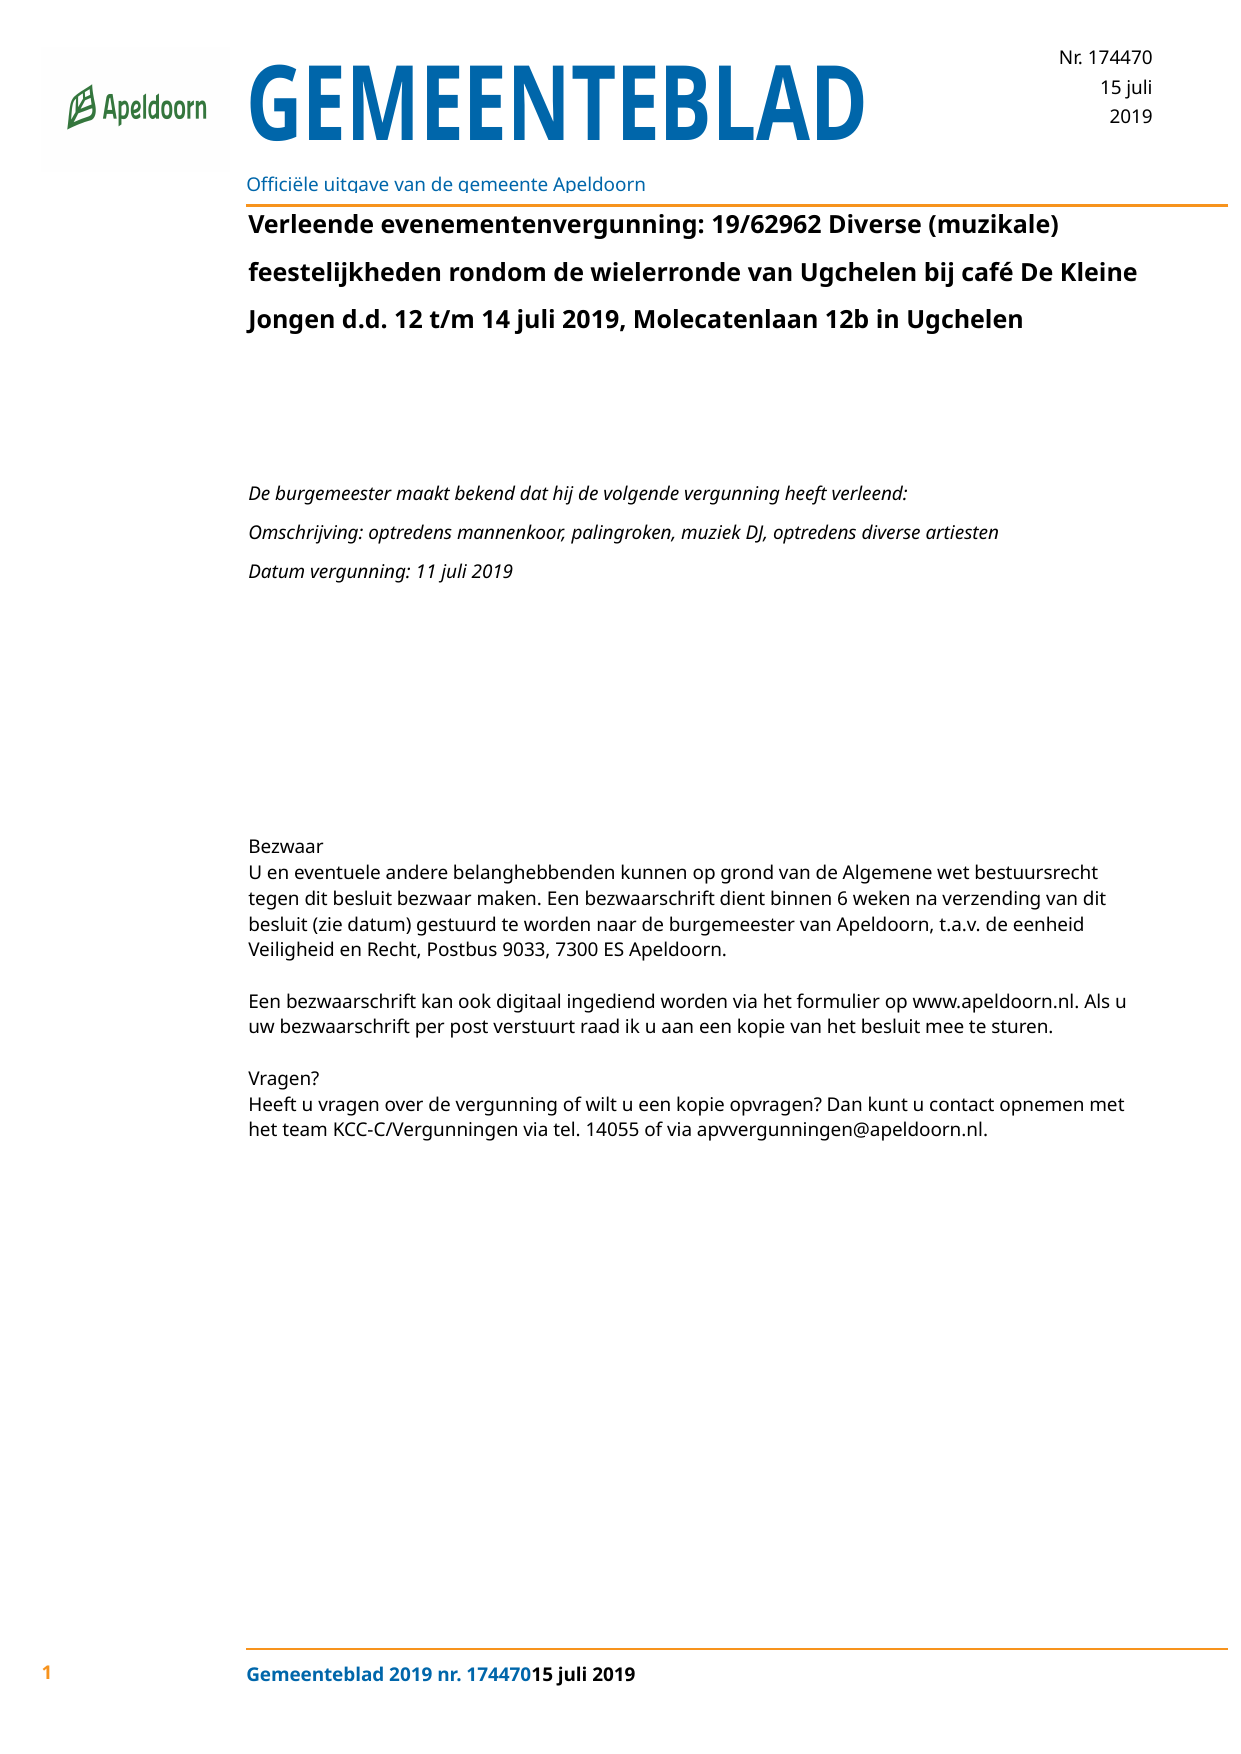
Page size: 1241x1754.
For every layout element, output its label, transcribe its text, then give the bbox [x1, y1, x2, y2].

text U en eventuele andere belanghebbenden kunnen op grond van de Algemene wet bestuursrecht tegen dit besluit bezwaar maken. Een bezwaarschrift dient binnen 6 weken na verzending van dit besluit (zie datum) gestuurd te worden naar de burgemeester van Apeldoorn, t.a.v. de eenheid Veiligheid en Recht, Postbus 9033, 7300 ES Apeldoorn. [248, 859, 1152, 962]
text Omschrijving: optredens mannenkoor, palingroken, muziek DJ, optredens diverse artiesten [248, 519, 1152, 545]
text De burgemeester maakt bekend dat hij de volgende vergunning heeft verleend: [248, 480, 1152, 506]
text Verleende evenementenvergunning: 19/62962 Diverse (muzikale) feestelijkheden rondom de wielerronde van Ugchelen bij café De Kleine Jongen d.d. 12 t/m 14 juli 2019, Molecatenlaan 12b in Ugchelen [248, 207, 1152, 336]
text Vragen? [248, 1065, 1152, 1091]
text Heeft u vragen over de vergunning of wilt u een kopie opvragen? Dan kunt u contact opnemen met het team KCC-C/Vergunningen via tel. 14055 of via apvvergunningen@apeldoorn.nl. [248, 1091, 1152, 1142]
text Bezwaar [248, 834, 1152, 859]
text Een bezwaarschrift kan ook digitaal ingediend worden via het formulier op www.apeldoorn.nl. Als u uw bezwaarschrift per post verstuurt raad ik u aan een kopie van het besluit mee te sturen. [248, 988, 1152, 1039]
text Datum vergunning: 11 juli 2019 [248, 558, 1152, 584]
picture [41, 47, 231, 172]
